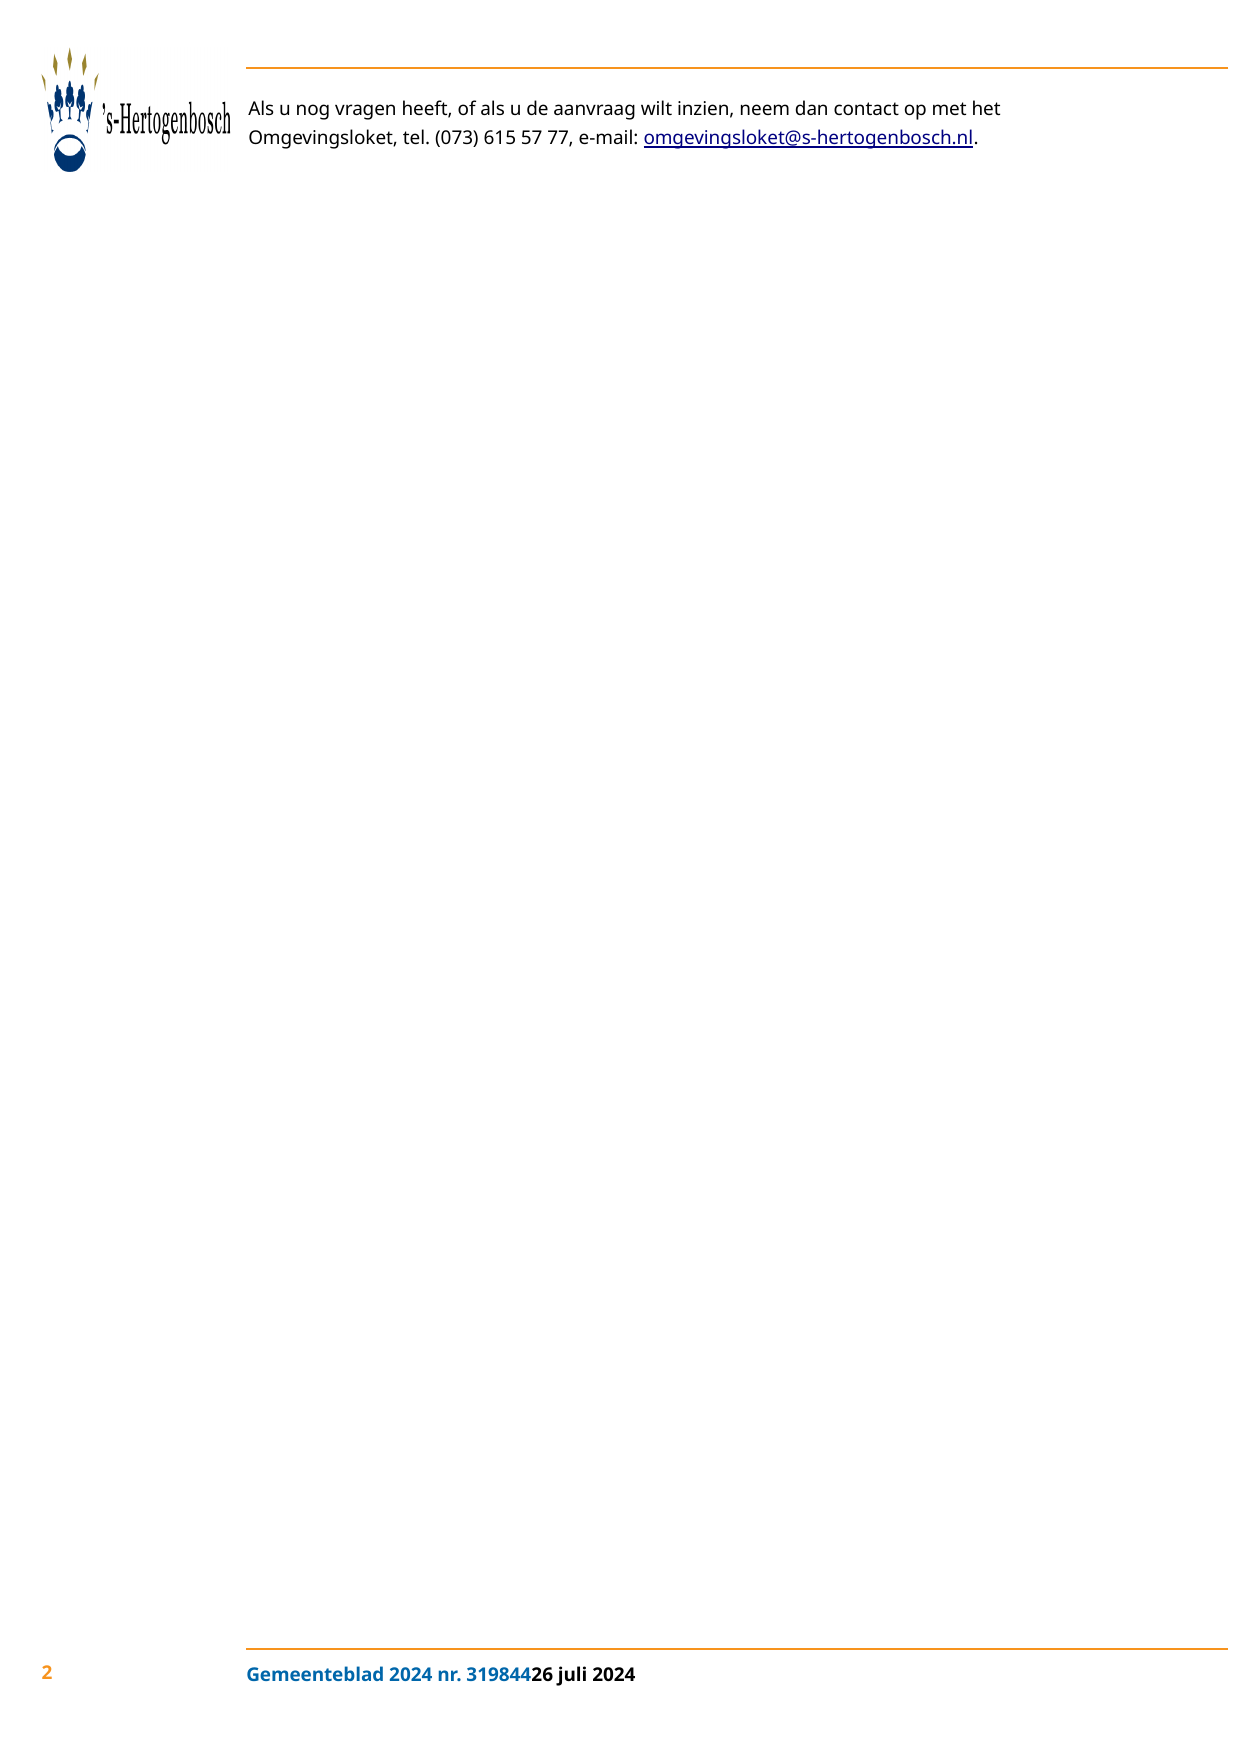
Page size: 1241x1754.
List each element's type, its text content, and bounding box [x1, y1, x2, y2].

picture [41, 47, 231, 172]
text Als u nog vragen heeft, of als u de aanvraag wilt inzien, neem dan contact op met het Omgevingsloket, tel. (073) 615 57 77, e-mail: omgevingsloket@s-hertogenbosch.nl. [248, 95, 1152, 150]
